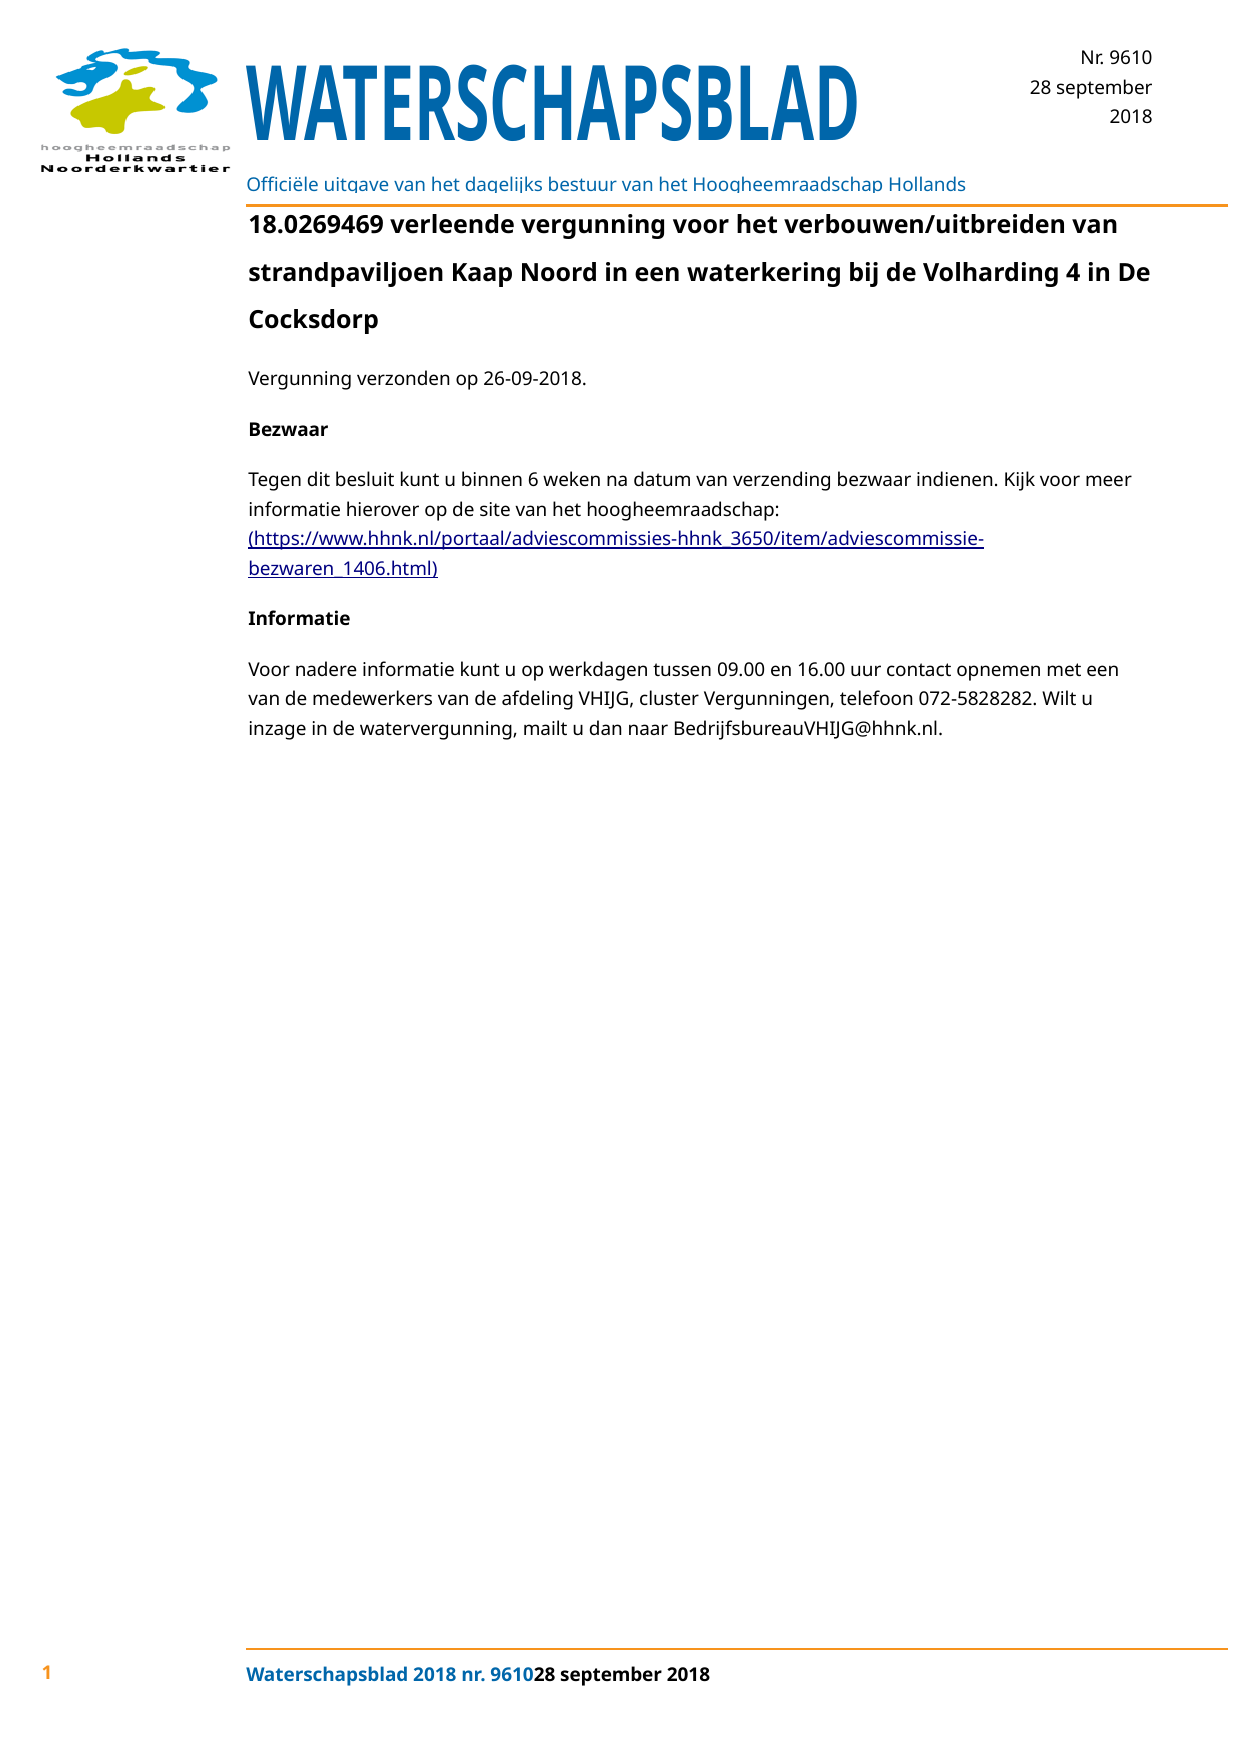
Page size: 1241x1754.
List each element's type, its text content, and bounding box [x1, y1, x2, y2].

text Vergunning verzonden op 26-09-2018. [248, 366, 1152, 391]
text Tegen dit besluit kunt u binnen 6 weken na datum van verzending bezwaar indienen. Kijk voor meer informatie hierover op de site van het hoogheemraadschap: (https://www.hhnk.nl/portaal/adviescommissies-hhnk_3650/item/adviescommissie-bezwaren_1406.html) [248, 466, 1152, 581]
text Bezwaar [248, 416, 1152, 442]
text Informatie [248, 606, 1152, 631]
text Voor nadere informatie kunt u op werkdagen tussen 09.00 en 16.00 uur contact opnemen met een van de medewerkers van de afdeling VHIJG, cluster Vergunningen, telefoon 072-5828282. Wilt u inzage in de watervergunning, mailt u dan naar BedrijfsbureauVHIJG@hhnk.nl. [248, 656, 1152, 741]
text 18.0269469 verleende vergunning voor het verbouwen/uitbreiden van strandpaviljoen Kaap Noord in een waterkering bij de Volharding 4 in De Cocksdorp [248, 207, 1152, 336]
picture [41, 47, 231, 172]
